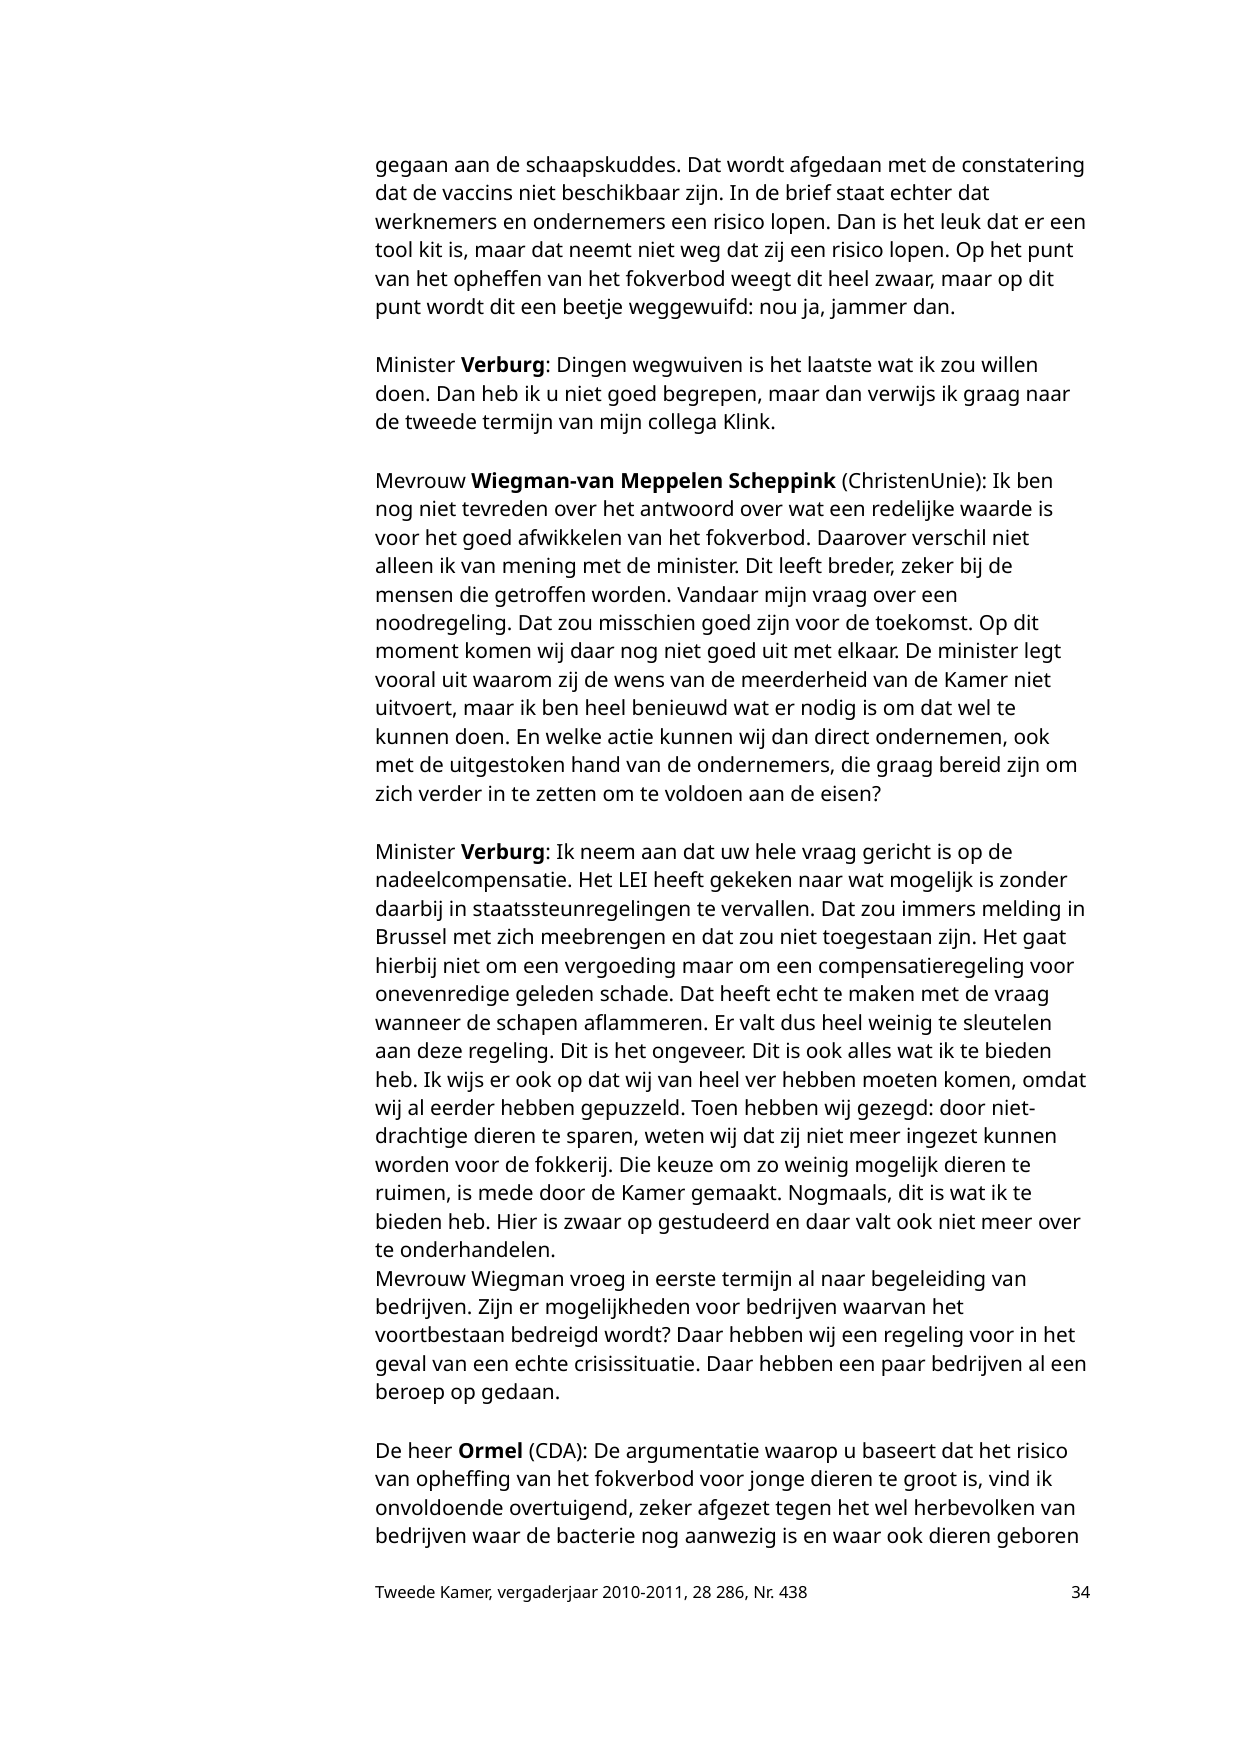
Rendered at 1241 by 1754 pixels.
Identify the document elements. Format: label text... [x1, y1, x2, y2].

text Mevrouw Wiegman-van Meppelen Scheppink (ChristenUnie): Ik ben nog niet tevreden over het antwoord over wat een redelijke waarde is voor het goed afwikkelen van het fokverbod. Daarover verschil niet alleen ik van mening met de minister. Dit leeft breder, zeker bij de mensen die getroffen worden. Vandaar mijn vraag over een noodregeling. Dat zou misschien goed zijn voor de toekomst. Op dit moment komen wij daar nog niet goed uit met elkaar. De minister legt vooral uit waarom zij de wens van de meerderheid van de Kamer niet uitvoert, maar ik ben heel benieuwd wat er nodig is om dat wel te kunnen doen. En welke actie kunnen wij dan direct ondernemen, ook met de uitgestoken hand van de ondernemers, die graag bereid zijn om zich verder in te zetten om te voldoen aan de eisen? [375, 466, 1090, 807]
text Minister Verburg: Ik neem aan dat uw hele vraag gericht is op de nadeelcompensatie. Het LEI heeft gekeken naar wat mogelijk is zonder daarbij in staatssteunregelingen te vervallen. Dat zou immers melding in Brussel met zich meebrengen en dat zou niet toegestaan zijn. Het gaat hierbij niet om een vergoeding maar om een compensatieregeling voor onevenredige geleden schade. Dat heeft echt te maken met de vraag wanneer de schapen aflammeren. Er valt dus heel weinig te sleutelen aan deze regeling. Dit is het ongeveer. Dit is ook alles wat ik te bieden heb. Ik wijs er ook op dat wij van heel ver hebben moeten komen, omdat wij al eerder hebben gepuzzeld. Toen hebben wij gezegd: door niet-drachtige dieren te sparen, weten wij dat zij niet meer ingezet kunnen worden voor de fokkerij. Die keuze om zo weinig mogelijk dieren te ruimen, is mede door de Kamer gemaakt. Nogmaals, dit is wat ik te bieden heb. Hier is zwaar op gestudeerd en daar valt ook niet meer over te onderhandelen. [375, 837, 1090, 1264]
text Minister Verburg: Dingen wegwuiven is het laatste wat ik zou willen doen. Dan heb ik u niet goed begrepen, maar dan verwijs ik graag naar de tweede termijn van mijn collega Klink. [375, 351, 1090, 436]
text Mevrouw Wiegman vroeg in eerste termijn al naar begeleiding van bedrijven. Zijn er mogelijkheden voor bedrijven waarvan het voortbestaan bedreigd wordt? Daar hebben wij een regeling voor in het geval van een echte crisissituatie. Daar hebben een paar bedrijven al een beroep op gedaan. [375, 1264, 1090, 1406]
text De heer Ormel (CDA): De argumentatie waarop u baseert dat het risico van opheffing van het fokverbod voor jonge dieren te groot is, vind ik onvoldoende overtuigend, zeker afgezet tegen het wel herbevolken van bedrijven waar de bacterie nog aanwezig is en waar ook dieren geboren [375, 1436, 1090, 1550]
text gegaan aan de schaapskuddes. Dat wordt afgedaan met de constatering dat de vaccins niet beschikbaar zijn. In de brief staat echter dat werknemers en ondernemers een risico lopen. Dan is het leuk dat er een tool kit is, maar dat neemt niet weg dat zij een risico lopen. Op het punt van het opheffen van het fokverbod weegt dit heel zwaar, maar op dit punt wordt dit een beetje weggewuifd: nou ja, jammer dan. [375, 150, 1090, 321]
